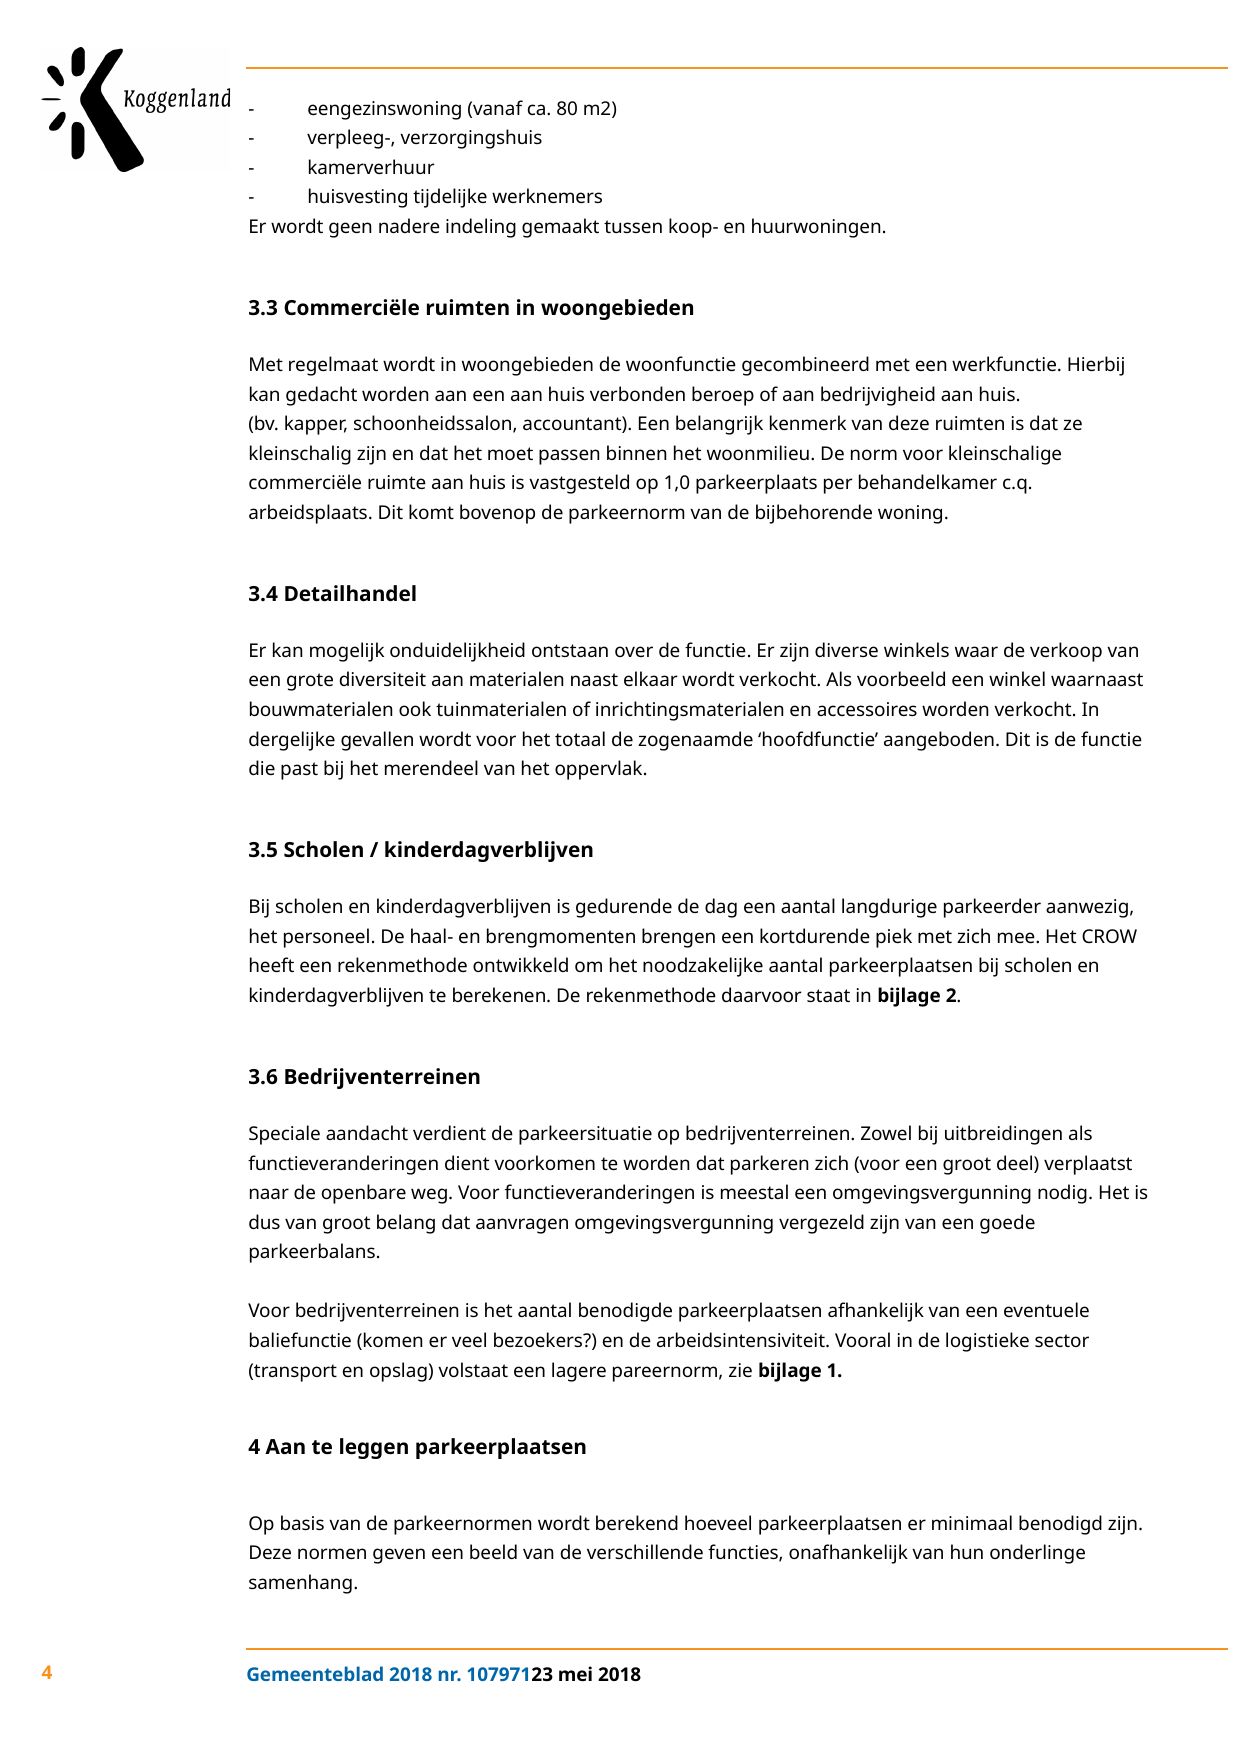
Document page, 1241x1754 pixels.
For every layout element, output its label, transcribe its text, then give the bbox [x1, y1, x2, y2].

list huisvesting tijdelijke werknemers [248, 183, 1152, 209]
list verpleeg-, verzorgingshuis [248, 124, 1152, 150]
text Met regelmaat wordt in woongebieden de woonfunctie gecombineerd met een werkfunctie. Hierbij kan gedacht worden aan een aan huis verbonden beroep of aan bedrijvigheid aan huis. [248, 351, 1152, 406]
text Op basis van de parkeernormen wordt berekend hoeveel parkeerplaatsen er minimaal benodigd zijn. Deze normen geven een beeld van de verschillende functies, onafhankelijk van hun onderlinge samenhang. [248, 1510, 1152, 1595]
text 4 Aan te leggen parkeerplaatsen [248, 1432, 1152, 1461]
text Er wordt geen nadere indeling gemaakt tussen koop- en huurwoningen. [248, 213, 1152, 239]
picture [41, 47, 231, 172]
list kamerverhuur [248, 154, 1152, 180]
text Voor bedrijventerreinen is het aantal benodigde parkeerplaatsen afhankelijk van een eventuele baliefunctie (komen er veel bezoekers?) en de arbeidsintensiviteit. Vooral in de logistieke sector (transport en opslag) volstaat een lagere pareernorm, zie bijlage 1. [248, 1298, 1152, 1383]
list eengezinswoning (vanaf ca. 80 m2) [248, 95, 1152, 121]
text Bij scholen en kinderdagverblijven is gedurende de dag een aantal langdurige parkeerder aanwezig, het personeel. De haal- en brengmomenten brengen een kortdurende piek met zich mee. Het CROW heeft een rekenmethode ontwikkeld om het noodzakelijke aantal parkeerplaatsen bij scholen en kinderdagverblijven te berekenen. De rekenmethode daarvoor staat in bijlage 2. [248, 893, 1152, 1008]
text (bv. kapper, schoonheidssalon, accountant). Een belangrijk kenmerk van deze ruimten is dat ze kleinschalig zijn en dat het moet passen binnen het woonmilieu. De norm voor kleinschalige commerciële ruimte aan huis is vastgesteld op 1,0 parkeerplaats per behandelkamer c.q. arbeidsplaats. Dit komt bovenop de parkeernorm van de bijbehorende woning. [248, 410, 1152, 525]
text 3.4 Detailhandel [248, 579, 1152, 607]
text 3.6 Bedrijventerreinen [248, 1062, 1152, 1091]
text Speciale aandacht verdient de parkeersituatie op bedrijventerreinen. Zowel bij uitbreidingen als functieveranderingen dient voorkomen te worden dat parkeren zich (voor een groot deel) verplaatst naar de openbare weg. Voor functieveranderingen is meestal een omgevingsvergunning nodig. Het is dus van groot belang dat aanvragen omgevingsvergunning vergezeld zijn van een goede parkeerbalans. [248, 1120, 1152, 1264]
text 3.3 Commerciële ruimten in woongebieden [248, 293, 1152, 322]
text Er kan mogelijk onduidelijkheid ontstaan over de functie. Er zijn diverse winkels waar de verkoop van een grote diversiteit aan materialen naast elkaar wordt verkocht. Als voorbeeld een winkel waarnaast bouwmaterialen ook tuinmaterialen of inrichtingsmaterialen en accessoires worden verkocht. In dergelijke gevallen wordt voor het totaal de zogenaamde ‘hoofdfunctie’ aangeboden. Dit is de functie die past bij het merendeel van het oppervlak. [248, 637, 1152, 781]
text 3.5 Scholen / kinderdagverblijven [248, 835, 1152, 864]
